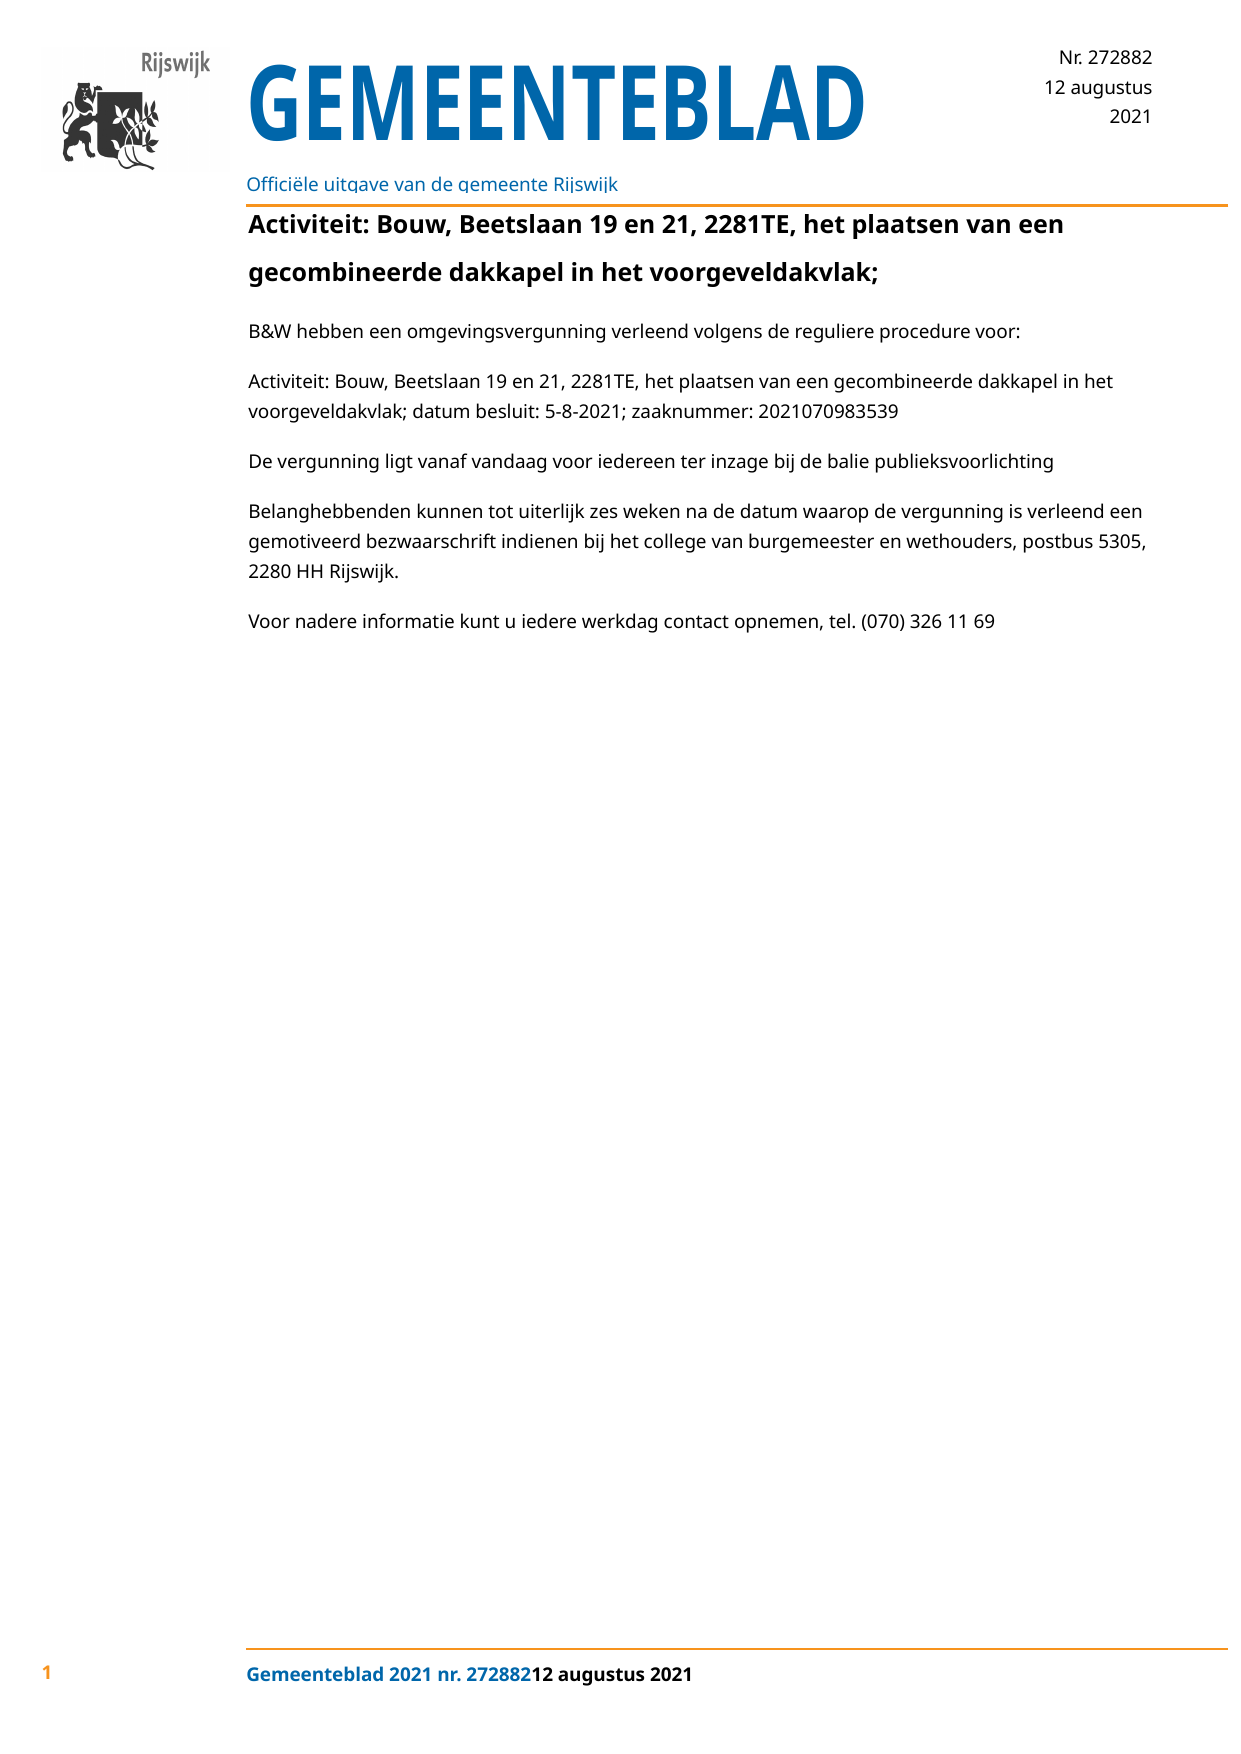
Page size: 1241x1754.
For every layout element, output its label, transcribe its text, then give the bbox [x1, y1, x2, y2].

text Voor nadere informatie kunt u iedere werkdag contact opnemen, tel. (070) 326 11 69 [248, 608, 1152, 634]
text B&W hebben een omgevingsvergunning verleend volgens de reguliere procedure voor: [248, 318, 1152, 344]
text De vergunning ligt vanaf vandaag voor iedereen ter inzage bij de balie publieksvoorlichting [248, 448, 1152, 474]
picture [41, 47, 231, 172]
text Belanghebbenden kunnen tot uiterlijk zes weken na de datum waarop de vergunning is verleend een gemotiveerd bezwaarschrift indienen bij het college van burgemeester en wethouders, postbus 5305, 2280 HH Rijswijk. [248, 499, 1152, 584]
text Activiteit: Bouw, Beetslaan 19 en 21, 2281TE, het plaatsen van een gecombineerde dakkapel in het voorgeveldakvlak; [248, 207, 1152, 288]
text Activiteit: Bouw, Beetslaan 19 en 21, 2281TE, het plaatsen van een gecombineerde dakkapel in het voorgeveldakvlak; datum besluit: 5-8-2021; zaaknummer: 2021070983539 [248, 368, 1152, 424]
